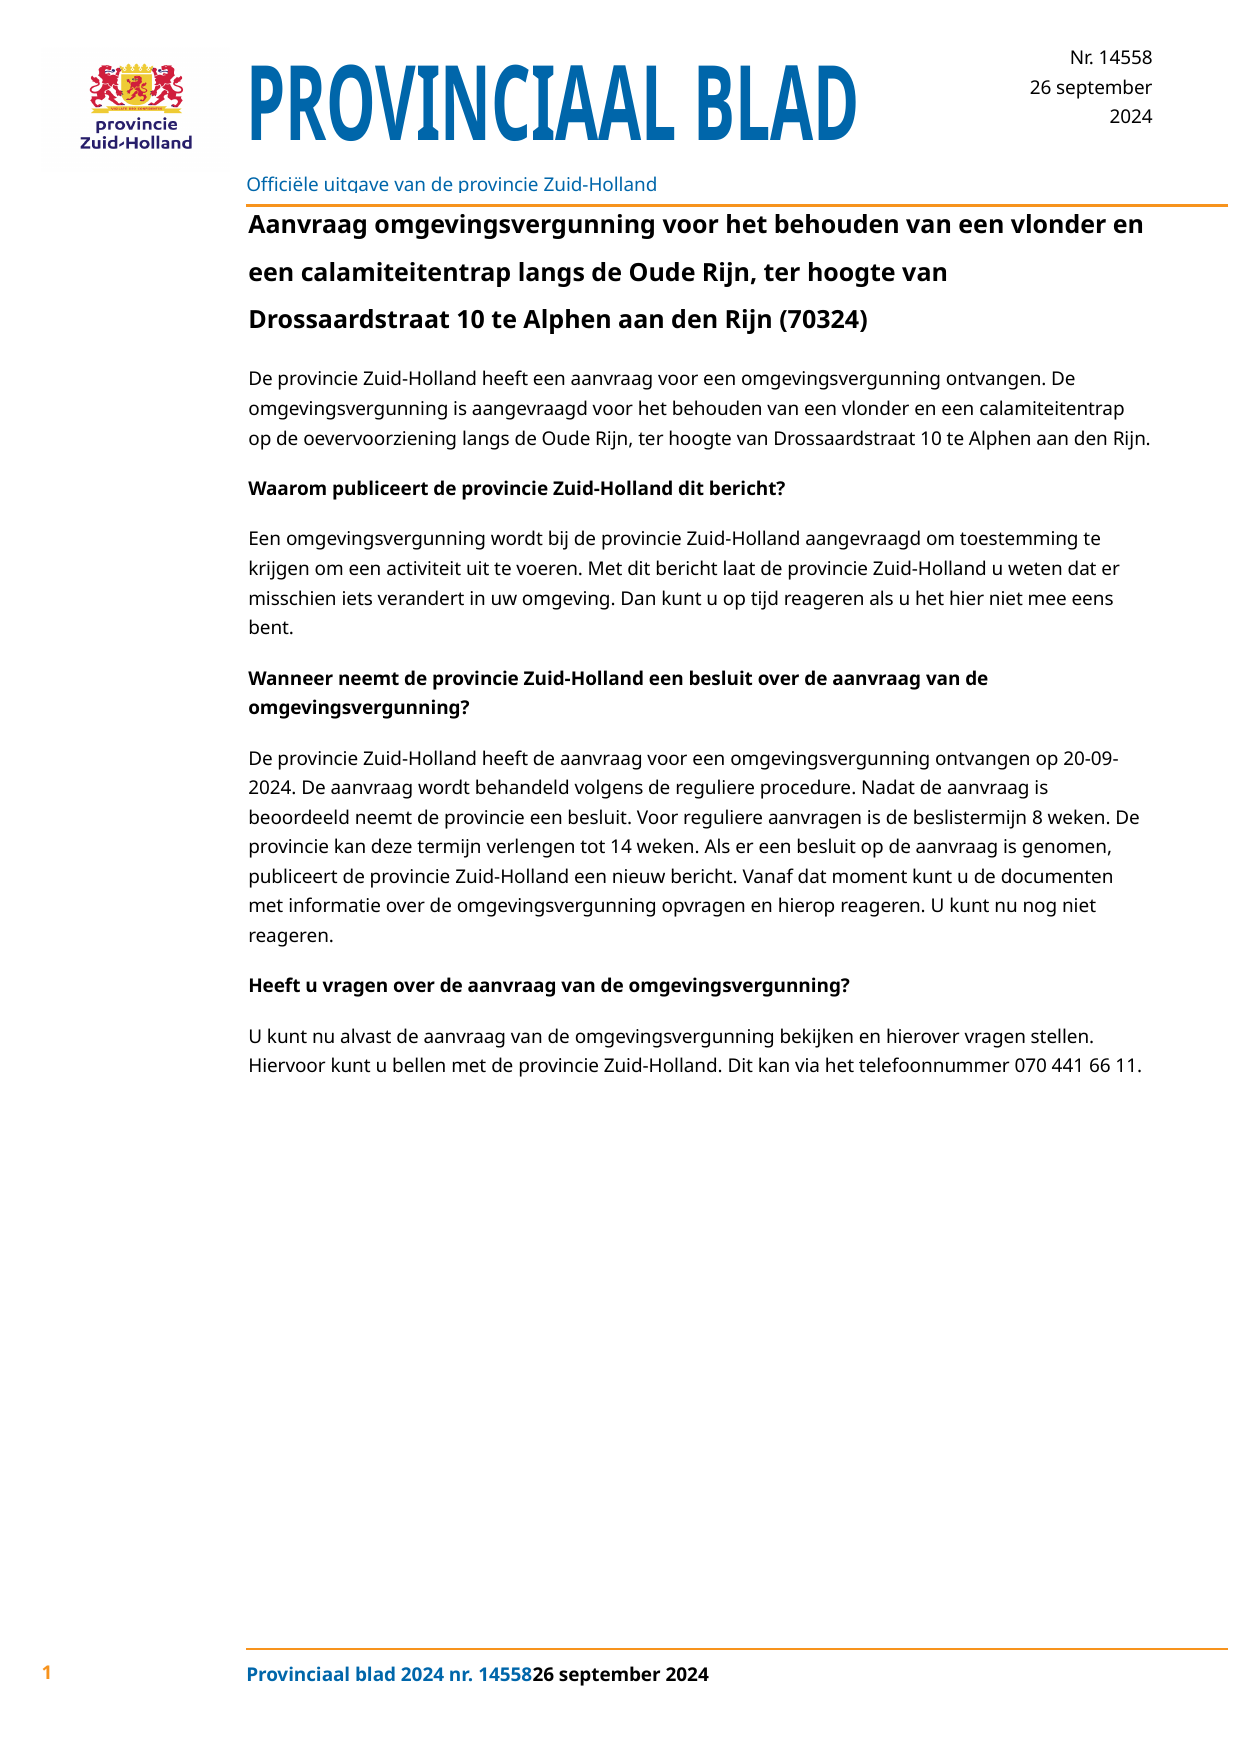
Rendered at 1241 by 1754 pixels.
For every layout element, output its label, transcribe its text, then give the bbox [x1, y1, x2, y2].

text De provincie Zuid-Holland heeft een aanvraag voor een omgevingsvergunning ontvangen. De omgevingsvergunning is aangevraagd voor het behouden van een vlonder en een calamiteitentrap op de oevervoorziening langs de Oude Rijn, ter hoogte van Drossaardstraat 10 te Alphen aan den Rijn. [248, 366, 1152, 450]
text De provincie Zuid-Holland heeft de aanvraag voor een omgevingsvergunning ontvangen op 20-09-2024. De aanvraag wordt behandeld volgens de reguliere procedure. Nadat de aanvraag is beoordeeld neemt de provincie een besluit. Voor reguliere aanvragen is de beslistermijn 8 weken. De provincie kan deze termijn verlengen tot 14 weken. Als er een besluit op de aanvraag is genomen, publiceert de provincie Zuid-Holland een nieuw bericht. Vanaf dat moment kunt u de documenten met informatie over de omgevingsvergunning opvragen en hierop reageren. U kunt nu nog niet reageren. [248, 745, 1152, 948]
text Aanvraag omgevingsvergunning voor het behouden van een vlonder en een calamiteitentrap langs de Oude Rijn, ter hoogte van Drossaardstraat 10 te Alphen aan den Rijn (70324) [248, 207, 1152, 336]
text U kunt nu alvast de aanvraag van de omgevingsvergunning bekijken en hierover vragen stellen. Hiervoor kunt u bellen met de provincie Zuid-Holland. Dit kan via het telefoonnummer 070 441 66 11. [248, 1023, 1152, 1078]
picture [41, 47, 231, 172]
text Heeft u vragen over de aanvraag van de omgevingsvergunning? [248, 973, 1152, 998]
text Waarom publiceert de provincie Zuid-Holland dit bericht? [248, 475, 1152, 501]
text Een omgevingsvergunning wordt bij de provincie Zuid-Holland aangevraagd om toestemming te krijgen om een activiteit uit te voeren. Met dit bericht laat de provincie Zuid-Holland u weten dat er misschien iets verandert in uw omgeving. Dan kunt u op tijd reageren als u het hier niet mee eens bent. [248, 526, 1152, 640]
text Wanneer neemt de provincie Zuid-Holland een besluit over de aanvraag van de omgevingsvergunning? [248, 665, 1152, 720]
